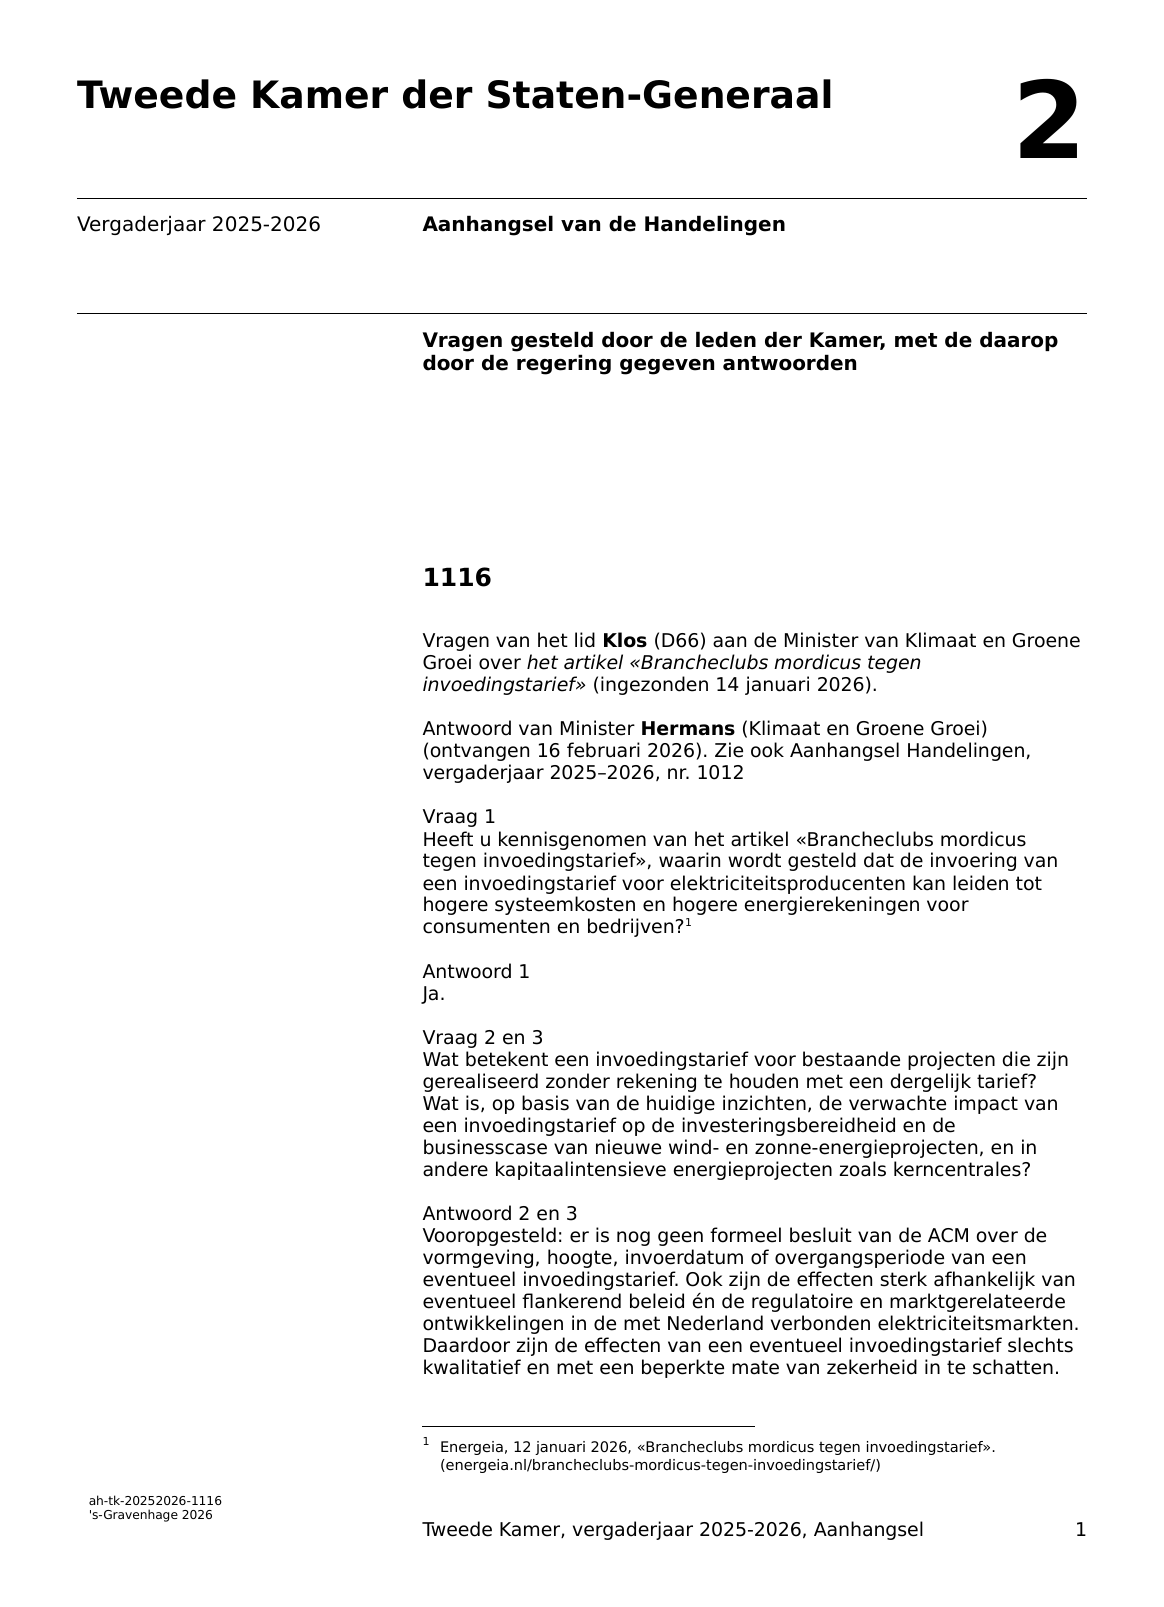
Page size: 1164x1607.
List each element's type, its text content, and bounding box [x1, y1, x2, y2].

text Antwoord van Minister Hermans (Klimaat en Groene Groei) (ontvangen 16 februari 2026). Zie ook Aanhangsel Handelingen, vergaderjaar 2025–2026, nr. 1012 [422, 718, 1087, 784]
text 's-Gravenhage 2026 [88, 1508, 323, 1522]
table_header 2 [886, 59, 1087, 198]
text 1116 [422, 563, 1087, 592]
text Vooropgesteld: er is nog geen formeel besluit van de ACM over de vormgeving, hoogte, invoerdatum of overgangsperiode van een eventueel invoedingstarief. Ook zijn de effecten sterk afhankelijk van eventueel flankerend beleid én de regulatoire en marktgerelateerde ontwikkelingen in de met Nederland verbonden elektriciteitsmarkten. Daardoor zijn de effecten van een eventueel invoedingstarief slechts kwalitatief en met een beperkte mate van zekerheid in te schatten. [422, 1225, 1087, 1378]
text Antwoord 2 en 3 [422, 1203, 1087, 1225]
text Energeia, 12 januari 2026, «Brancheclubs mordicus tegen invoedingstarief». (energeia.nl/brancheclubs-mordicus-tegen-invoedingstarief/) [422, 1435, 1087, 1474]
text Antwoord 1 [422, 961, 1087, 982]
text ah-tk-20252026-1116 [88, 1494, 323, 1508]
table_cell Vragen gesteld door de leden der Kamer, met de daarop door de regering gegeven antwoorden [422, 314, 1087, 375]
table_header Tweede Kamer der Staten-Generaal [77, 59, 886, 198]
text Wat betekent een invoedingstarief voor bestaande projecten die zijn gerealiseerd zonder rekening te houden met een dergelijk tarief? [422, 1049, 1087, 1093]
text Ja. [422, 982, 1087, 1004]
text Heeft u kennisgenomen van het artikel «Brancheclubs mordicus tegen invoedingstarief», waarin wordt gesteld dat de invoering van een invoedingstarief voor elektriciteitsproducenten kan leiden tot hogere systeemkosten en hogere energierekeningen voor consumenten en bedrijven? [422, 828, 1087, 938]
table_cell Aanhangsel van de Handelingen [422, 199, 1087, 313]
table_cell [77, 314, 422, 375]
text Wat is, op basis van de huidige inzichten, de verwachte impact van een invoedingstarief op de investeringsbereidheid en de businesscase van nieuwe wind- en zonne-energieprojecten, en in andere kapitaalintensieve energieprojecten zoals kerncentrales? [422, 1093, 1087, 1181]
text Vragen van het lid Klos (D66) aan de Minister van Klimaat en Groene Groei over het artikel «Brancheclubs mordicus tegen invoedingstarief» (ingezonden 14 januari 2026). [422, 630, 1087, 696]
text Vraag 1 [422, 806, 1087, 828]
text Vraag 2 en 3 [422, 1027, 1087, 1049]
table_cell Vergaderjaar 2025-2026 [77, 199, 422, 313]
